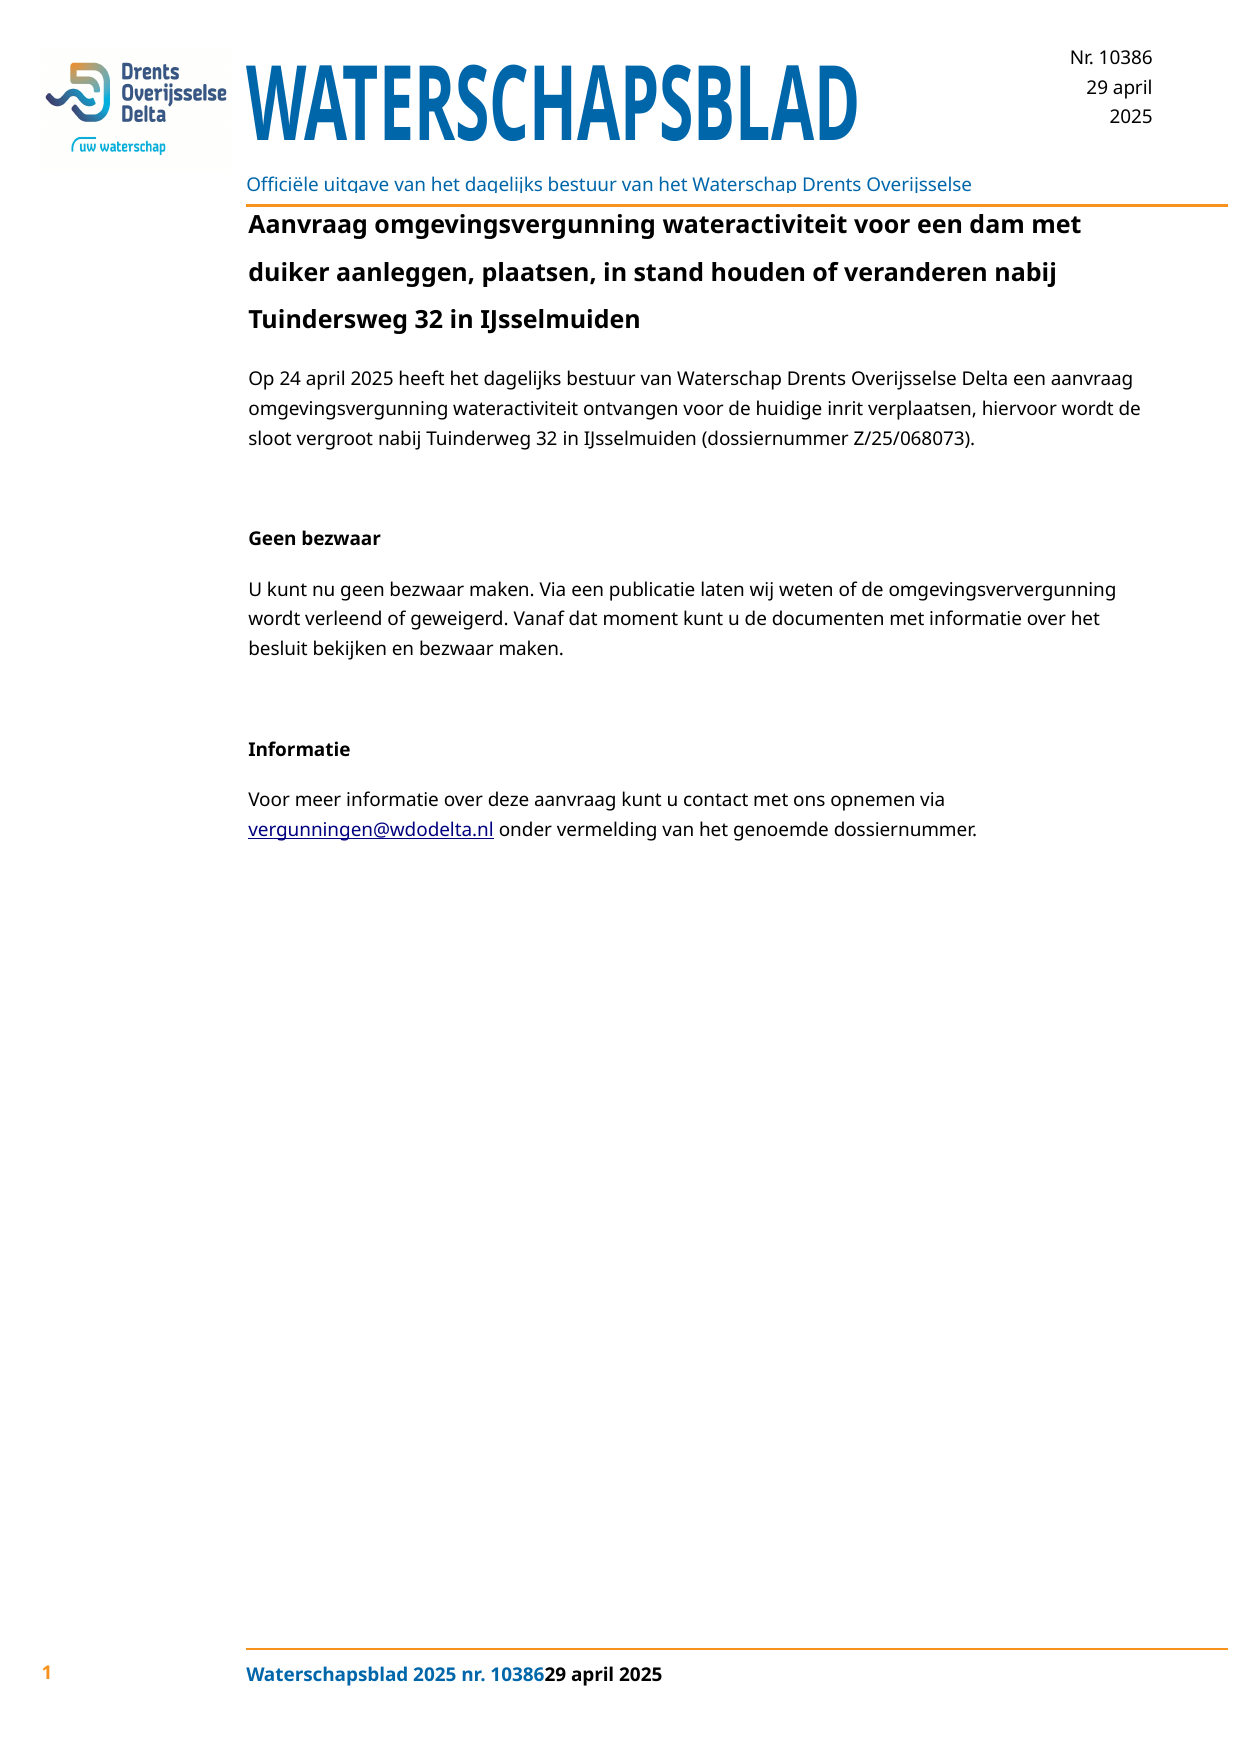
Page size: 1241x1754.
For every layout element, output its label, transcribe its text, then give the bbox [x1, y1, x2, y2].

text U kunt nu geen bezwaar maken. Via een publicatie laten wij weten of de omgevingsververgunning wordt verleend of geweigerd. Vanaf dat moment kunt u de documenten met informatie over het besluit bekijken en bezwaar maken. [248, 576, 1152, 661]
text Op 24 april 2025 heeft het dagelijks bestuur van Waterschap Drents Overijsselse Delta een aanvraag omgevingsvergunning wateractiviteit ontvangen voor de huidige inrit verplaatsen, hiervoor wordt de sloot vergroot nabij Tuinderweg 32 in IJsselmuiden (dossiernummer Z/25/068073). [248, 366, 1152, 450]
text Aanvraag omgevingsvergunning wateractiviteit voor een dam met duiker aanleggen, plaatsen, in stand houden of veranderen nabij Tuindersweg 32 in IJsselmuiden [248, 207, 1152, 336]
picture [41, 47, 231, 172]
text Geen bezwaar [248, 526, 1152, 551]
text Voor meer informatie over deze aanvraag kunt u contact met ons opnemen via vergunningen@wdodelta.nl onder vermelding van het genoemde dossiernummer. [248, 786, 1152, 842]
text Informatie [248, 736, 1152, 762]
